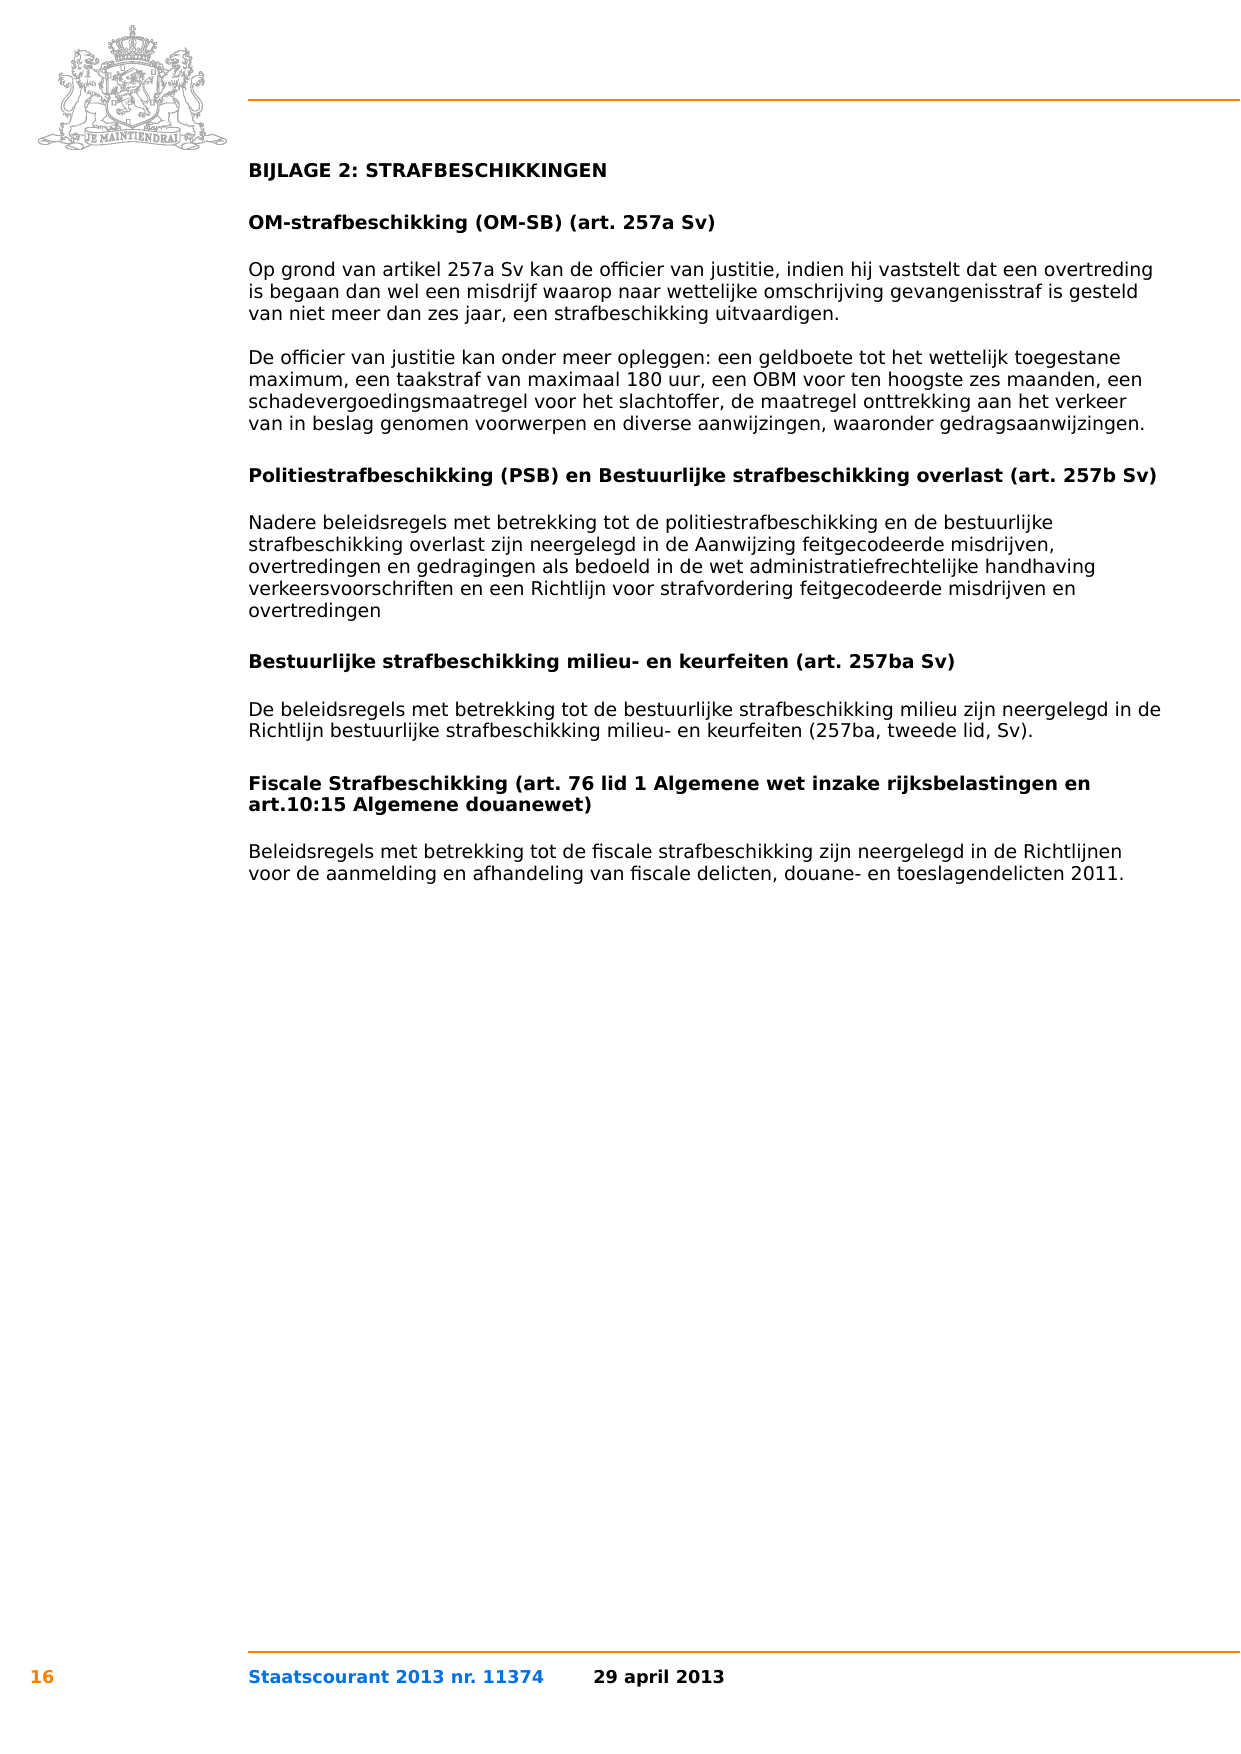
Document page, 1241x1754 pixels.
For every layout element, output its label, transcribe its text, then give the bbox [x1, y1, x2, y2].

subtitle Fiscale Strafbeschikking (art. 76 lid 1 Algemene wet inzake rijksbelastingen en art.10:15 Algemene douanewet) [248, 772, 1163, 816]
text Nadere beleidsregels met betrekking tot de politiestrafbeschikking en de bestuurlijke strafbeschikking overlast zijn neergelegd in de Aanwijzing feitgecodeerde misdrijven, overtredingen en gedragingen als bedoeld in de wet administratiefrechtelijke handhaving verkeersvoorschriften en een Richtlijn voor strafvordering feitgecodeerde misdrijven en overtredingen [248, 512, 1163, 621]
subtitle Politiestrafbeschikking (PSB) en Bestuurlijke strafbeschikking overlast (art. 257b Sv) [248, 464, 1163, 487]
text De beleidsregels met betrekking tot de bestuurlijke strafbeschikking milieu zijn neergelegd in de Richtlijn bestuurlijke strafbeschikking milieu- en keurfeiten (257ba, tweede lid, Sv). [248, 698, 1163, 742]
text Beleidsregels met betrekking tot de fiscale strafbeschikking zijn neergelegd in de Richtlijnen voor de aanmelding en afhandeling van fiscale delicten, douane- en toeslagendelicten 2011. [248, 841, 1163, 885]
text De officier van justitie kan onder meer opleggen: een geldboete tot het wettelijk toegestane maximum, een taakstraf van maximaal 180 uur, een OBM voor ten hoogste zes maanden, een schadevergoedingsmaatregel voor het slachtoffer, de maatregel onttrekking aan het verkeer van in beslag genomen voorwerpen en diverse aanwijzingen, waaronder gedragsaanwijzingen. [248, 347, 1163, 434]
subtitle BIJLAGE 2: STRAFBESCHIKKINGEN [248, 160, 1163, 182]
text Op grond van artikel 257a Sv kan de officier van justitie, indien hij vaststelt dat een overtreding is begaan dan wel een misdrijf waarop naar wettelijke omschrijving gevangenisstraf is gesteld van niet meer dan zes jaar, een strafbeschikking uitvaardigen. [248, 259, 1163, 325]
picture [38, 25, 227, 150]
subtitle OM-strafbeschikking (OM-SB) (art. 257a Sv) [248, 212, 1163, 234]
subtitle Bestuurlijke strafbeschikking milieu- en keurfeiten (art. 257ba Sv) [248, 651, 1163, 673]
